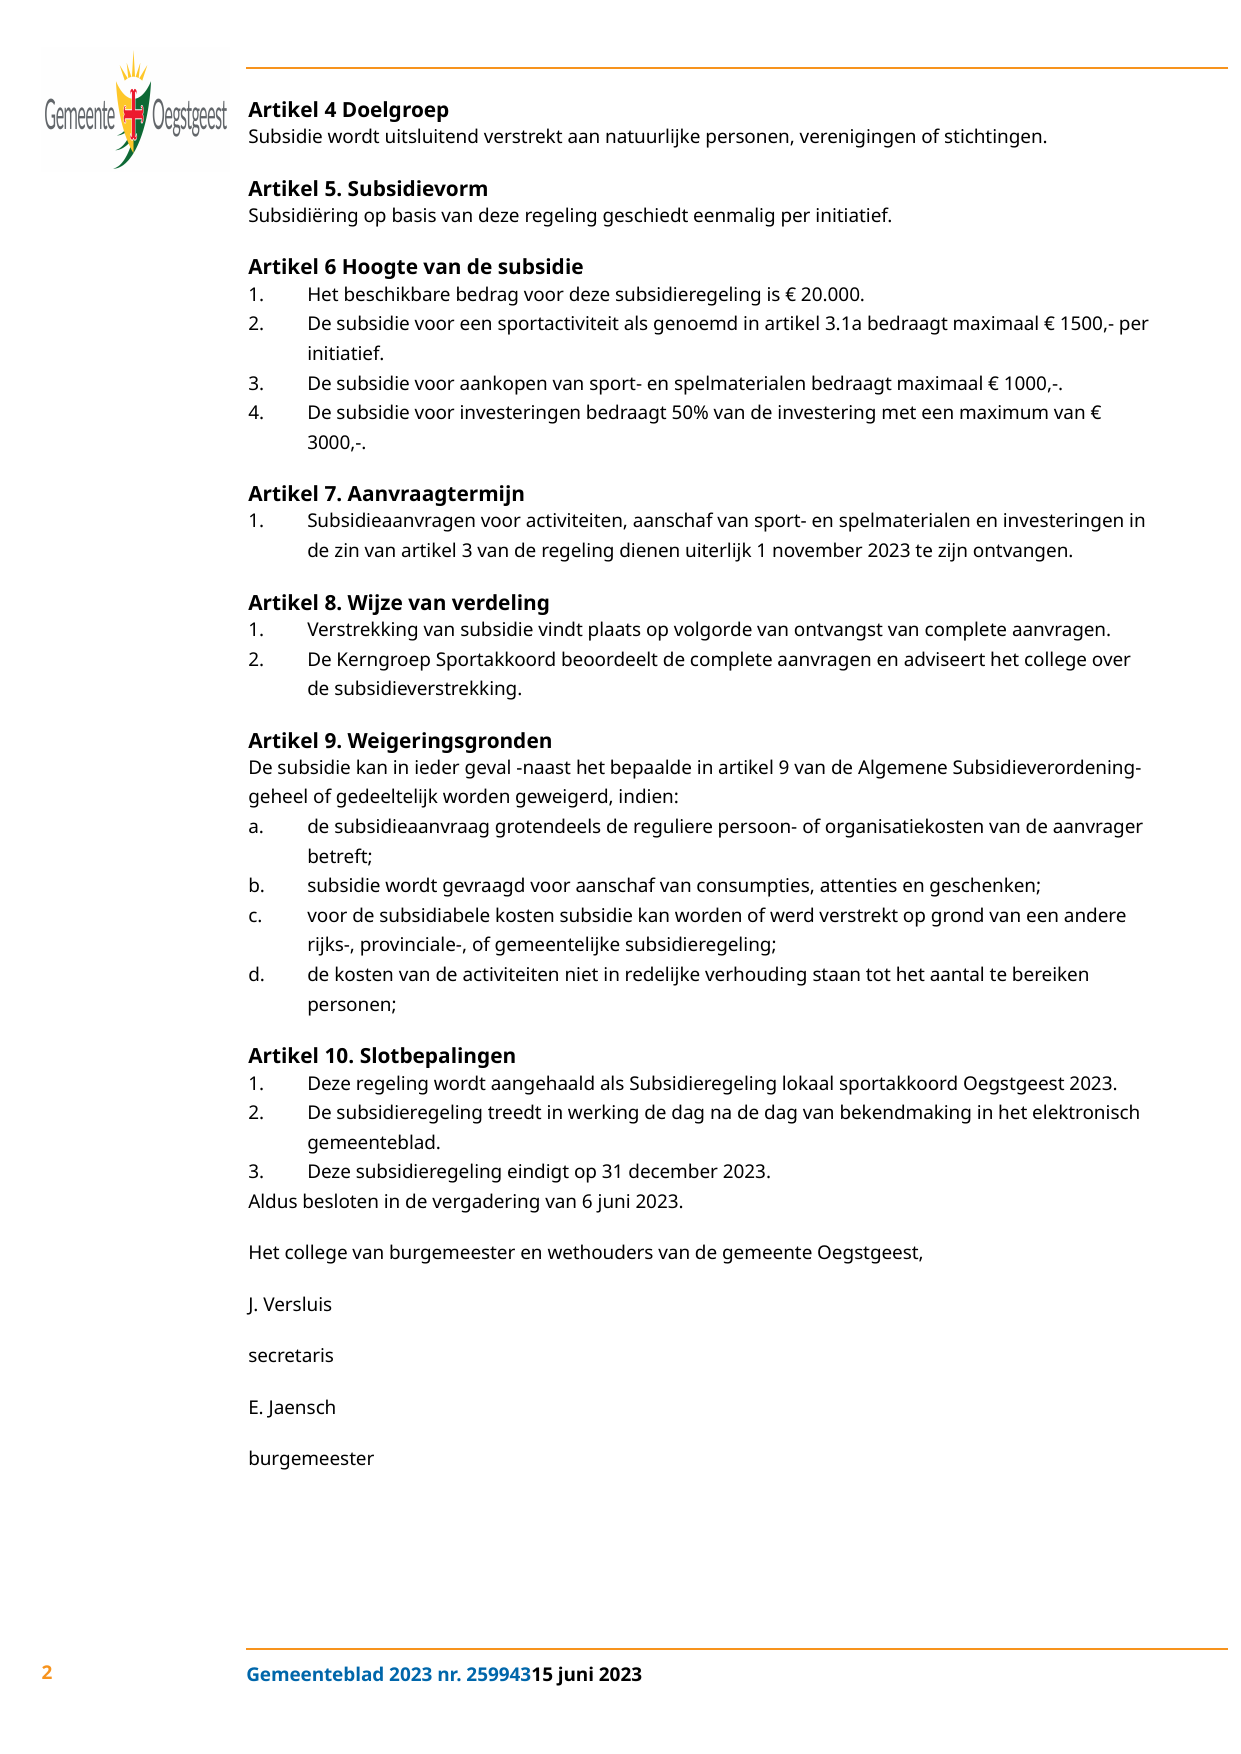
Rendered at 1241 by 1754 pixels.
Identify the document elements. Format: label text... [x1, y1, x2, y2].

text Het college van burgemeester en wethouders van de gemeente Oegstgeest, [248, 1239, 1152, 1265]
text Artikel 9. Weigeringsgronden [248, 726, 1152, 754]
list De subsidie voor een sportactiviteit als genoemd in artikel 3.1a bedraagt maximaal € 1500,- per initiatief. [248, 311, 1152, 366]
list Deze subsidieregeling eindigt op 31 december 2023. [248, 1158, 1152, 1184]
text Artikel 7. Aanvraagtermijn [248, 479, 1152, 508]
text De subsidie kan in ieder geval -naast het bepaalde in artikel 9 van de Algemene Subsidieverordening- geheel of gedeeltelijk worden geweigerd, indien: [248, 754, 1152, 809]
list de subsidieaanvraag grotendeels de reguliere persoon- of organisatiekosten van de aanvrager betreft; [248, 813, 1152, 869]
text burgemeester [248, 1445, 1152, 1471]
list Verstrekking van subsidie vindt plaats op volgorde van ontvangst van complete aanvragen. [248, 616, 1152, 642]
list De Kerngroep Sportakkoord beoordeelt de complete aanvragen en adviseert het college over de subsidieverstrekking. [248, 646, 1152, 701]
list De subsidie voor aankopen van sport- en spelmaterialen bedraagt maximaal € 1000,-. [248, 370, 1152, 395]
text Artikel 5. Subsidievorm [248, 174, 1152, 202]
list voor de subsidiabele kosten subsidie kan worden of werd verstrekt op grond van een andere rijks-, provinciale-, of gemeentelijke subsidieregeling; [248, 902, 1152, 957]
picture [41, 47, 231, 172]
list De subsidie voor investeringen bedraagt 50% van de investering met een maximum van € 3000,-. [248, 399, 1152, 454]
text Artikel 8. Wijze van verdeling [248, 588, 1152, 616]
text Artikel 4 Doelgroep [248, 95, 1152, 123]
text secretaris [248, 1342, 1152, 1368]
text Subsidiëring op basis van deze regeling geschiedt eenmalig per initiatief. [248, 202, 1152, 228]
text Artikel 10. Slotbepalingen [248, 1041, 1152, 1070]
list Deze regeling wordt aangehaald als Subsidieregeling lokaal sportakkoord Oegstgeest 2023. [248, 1070, 1152, 1095]
list Subsidieaanvragen voor activiteiten, aanschaf van sport- en spelmaterialen en investeringen in de zin van artikel 3 van de regeling dienen uiterlijk 1 november 2023 te zijn ontvangen. [248, 508, 1152, 563]
list Het beschikbare bedrag voor deze subsidieregeling is € 20.000. [248, 281, 1152, 307]
text Artikel 6 Hoogte van de subsidie [248, 252, 1152, 281]
text J. Versluis [248, 1291, 1152, 1317]
text E. Jaensch [248, 1394, 1152, 1419]
list De subsidieregeling treedt in werking de dag na de dag van bekendmaking in het elektronisch gemeenteblad. [248, 1099, 1152, 1154]
text Aldus besloten in de vergadering van 6 juni 2023. [248, 1188, 1152, 1214]
list de kosten van de activiteiten niet in redelijke verhouding staan tot het aantal te bereiken personen; [248, 961, 1152, 1017]
list subsidie wordt gevraagd voor aanschaf van consumpties, attenties en geschenken; [248, 872, 1152, 898]
text Subsidie wordt uitsluitend verstrekt aan natuurlijke personen, verenigingen of stichtingen. [248, 123, 1152, 149]
